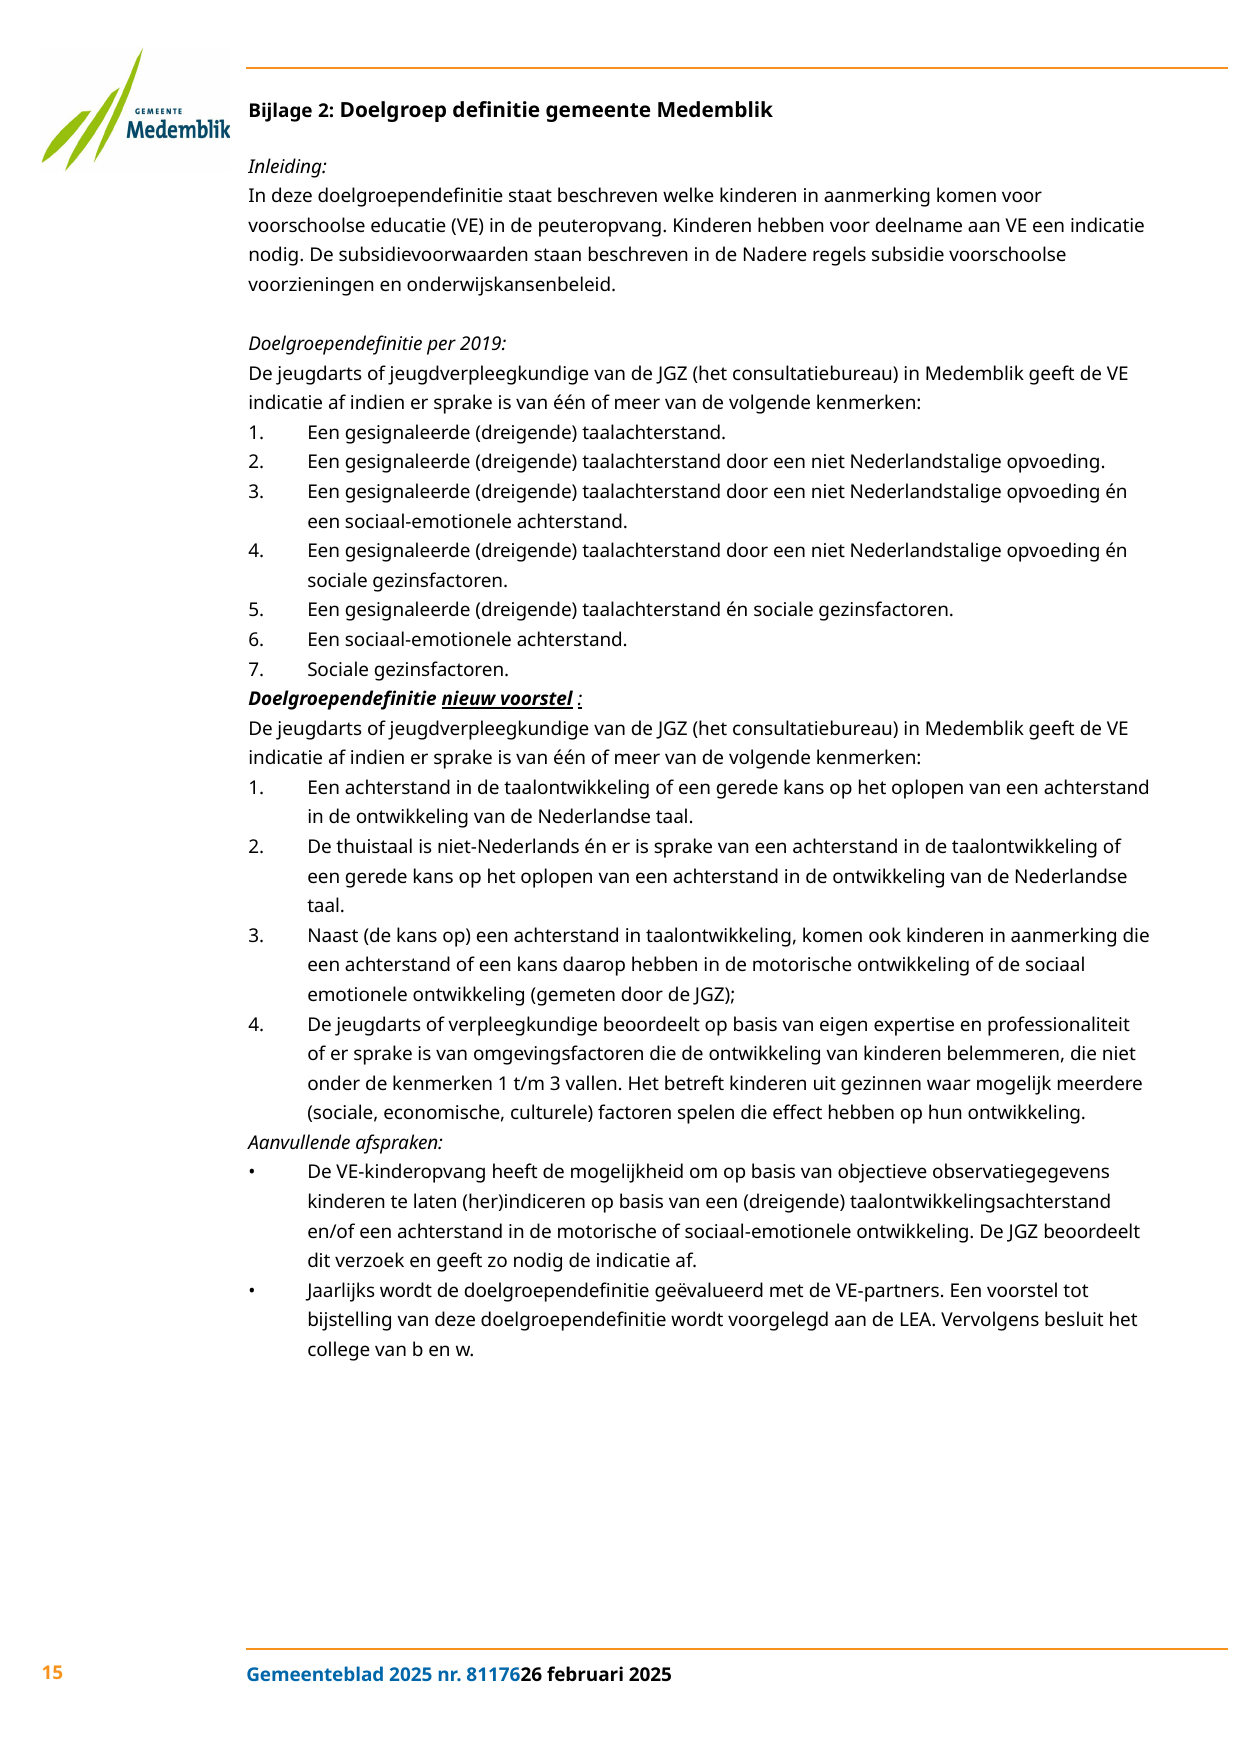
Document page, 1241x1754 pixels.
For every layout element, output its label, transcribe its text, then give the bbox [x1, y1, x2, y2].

list De VE-kinderopvang heeft de mogelijkheid om op basis van objectieve observatiegegevens kinderen te laten (her)indiceren op basis van een (dreigende) taalontwikkelingsachterstand en/of een achterstand in de motorische of sociaal-emotionele ontwikkeling. De JGZ beoordeelt dit verzoek en geeft zo nodig de indicatie af. [248, 1159, 1152, 1273]
list Een gesignaleerde (dreigende) taalachterstand én sociale gezinsfactoren. [248, 597, 1152, 622]
list Jaarlijks wordt de doelgroependefinitie geëvalueerd met de VE-partners. Een voorstel tot bijstelling van deze doelgroependefinitie wordt voorgelegd aan de LEA. Vervolgens besluit het college van b en w. [248, 1277, 1152, 1362]
list Een gesignaleerde (dreigende) taalachterstand door een niet Nederlandstalige opvoeding én sociale gezinsfactoren. [248, 537, 1152, 593]
list Sociale gezinsfactoren. [248, 656, 1152, 682]
picture [41, 47, 231, 172]
text Inleiding: [248, 153, 1152, 179]
list Een gesignaleerde (dreigende) taalachterstand door een niet Nederlandstalige opvoeding. [248, 449, 1152, 474]
list Een gesignaleerde (dreigende) taalachterstand. [248, 419, 1152, 445]
text De jeugdarts of jeugdverpleegkundige van de JGZ (het consultatiebureau) in Medemblik geeft de VE indicatie af indien er sprake is van één of meer van de volgende kenmerken: [248, 360, 1152, 415]
list De jeugdarts of verpleegkundige beoordeelt op basis van eigen expertise en professionaliteit of er sprake is van omgevingsfactoren die de ontwikkeling van kinderen belemmeren, die niet onder de kenmerken 1 t/m 3 vallen. Het betreft kinderen uit gezinnen waar mogelijk meerdere (sociale, economische, culturele) factoren spelen die effect hebben op hun ontwikkeling. [248, 1011, 1152, 1125]
text Aanvullende afspraken: [248, 1129, 1152, 1155]
text Doelgroependefinitie per 2019: [248, 330, 1152, 356]
list De thuistaal is niet-Nederlands én er is sprake van een achterstand in de taalontwikkeling of een gerede kans op het oplopen van een achterstand in de ontwikkeling van de Nederlandse taal. [248, 833, 1152, 918]
text Bijlage 2: Doelgroep definitie gemeente Medemblik [248, 95, 1152, 123]
list Een gesignaleerde (dreigende) taalachterstand door een niet Nederlandstalige opvoeding én een sociaal-emotionele achterstand. [248, 478, 1152, 534]
text Doelgroependefinitie nieuw voorstel : [248, 685, 1152, 711]
text In deze doelgroependefinitie staat beschreven welke kinderen in aanmerking komen voor voorschoolse educatie (VE) in de peuteropvang. Kinderen hebben voor deelname aan VE een indicatie nodig. De subsidievoorwaarden staan beschreven in de Nadere regels subsidie voorschoolse voorzieningen en onderwijskansenbeleid. [248, 182, 1152, 297]
list Naast (de kans op) een achterstand in taalontwikkeling, komen ook kinderen in aanmerking die een achterstand of een kans daarop hebben in de motorische ontwikkeling of de sociaal emotionele ontwikkeling (gemeten door de JGZ); [248, 922, 1152, 1007]
list Een sociaal-emotionele achterstand. [248, 626, 1152, 652]
text De jeugdarts of jeugdverpleegkundige van de JGZ (het consultatiebureau) in Medemblik geeft de VE indicatie af indien er sprake is van één of meer van de volgende kenmerken: [248, 715, 1152, 770]
list Een achterstand in de taalontwikkeling of een gerede kans op het oplopen van een achterstand in de ontwikkeling van de Nederlandse taal. [248, 774, 1152, 829]
